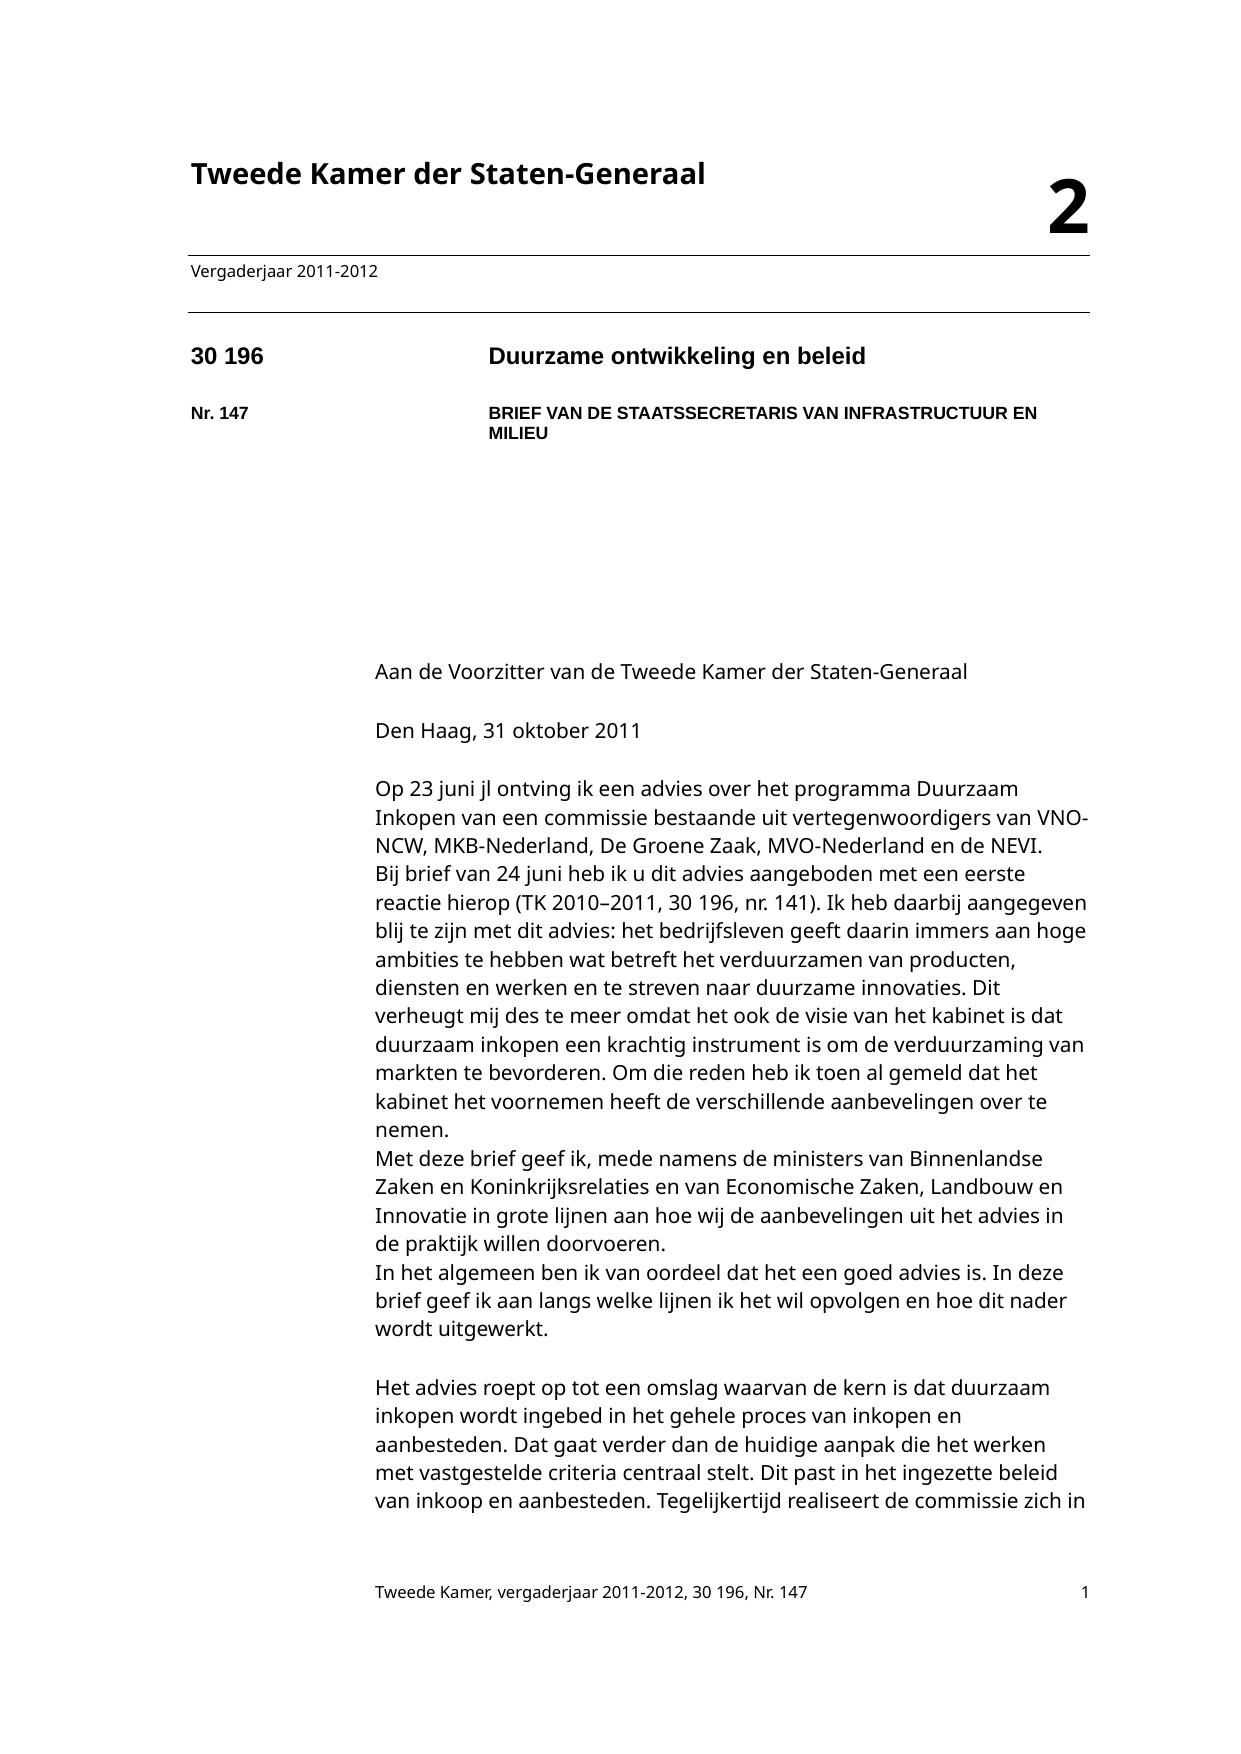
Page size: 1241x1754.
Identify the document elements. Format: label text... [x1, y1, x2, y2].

table_cell [485, 256, 1090, 312]
table_cell Nr. 147 [188, 399, 485, 539]
text Met deze brief geef ik, mede namens de ministers van Binnenlandse Zaken en Koninkrijksrelaties en van Economische Zaken, Landbouw en Innovatie in grote lijnen aan hoe wij de aanbevelingen uit het advies in de praktijk willen doorvoeren. [375, 1144, 1090, 1258]
table_cell BRIEF VAN DE STAATSSECRETARIS VAN INFRASTRUCTUUR EN MILIEU [485, 399, 1090, 539]
text Het advies roept op tot een omslag waarvan de kern is dat duurzaam inkopen wordt ingebed in het gehele proces van inkopen en aanbesteden. Dat gaat verder dan de huidige aanpak die het werken met vastgestelde criteria centraal stelt. Dit past in het ingezette beleid van inkoop en aanbesteden. Tegelijkertijd realiseert de commissie zich in [375, 1373, 1090, 1515]
table_cell Vergaderjaar 2011-2012 [188, 256, 485, 312]
table_cell 30 196 [188, 339, 485, 399]
table_cell [485, 313, 1090, 339]
text Aan de Voorzitter van de Tweede Kamer der Staten-Generaal [375, 657, 1090, 686]
table_cell Duurzame ontwikkeling en beleid [485, 339, 1090, 399]
table_header Tweede Kamer der Staten-Generaal [188, 150, 909, 255]
table_header 2 [910, 150, 1090, 255]
text In het algemeen ben ik van oordeel dat het een goed advies is. In deze brief geef ik aan langs welke lijnen ik het wil opvolgen en hoe dit nader wordt uitgewerkt. [375, 1258, 1090, 1343]
table_cell [188, 313, 485, 339]
text Bij brief van 24 juni heb ik u dit advies aangeboden met een eerste reactie hierop (TK 2010–2011, 30 196, nr. 141). Ik heb daarbij aangegeven blij te zijn met dit advies: het bedrijfsleven geeft daarin immers aan hoge ambities te hebben wat betreft het verduurzamen van producten, diensten en werken en te streven naar duurzame innovaties. Dit verheugt mij des te meer omdat het ook de visie van het kabinet is dat duurzaam inkopen een krachtig instrument is om de verduurzaming van markten te bevorderen. Om die reden heb ik toen al gemeld dat het kabinet het voornemen heeft de verschillende aanbevelingen over te nemen. [375, 859, 1090, 1144]
text Den Haag, 31 oktober 2011 [375, 716, 1090, 744]
text Op 23 juni jl ontving ik een advies over het programma Duurzaam Inkopen van een commissie bestaande uit vertegenwoordigers van VNO-NCW, MKB-Nederland, De Groene Zaak, MVO-Nederland en de NEVI. [375, 774, 1090, 859]
